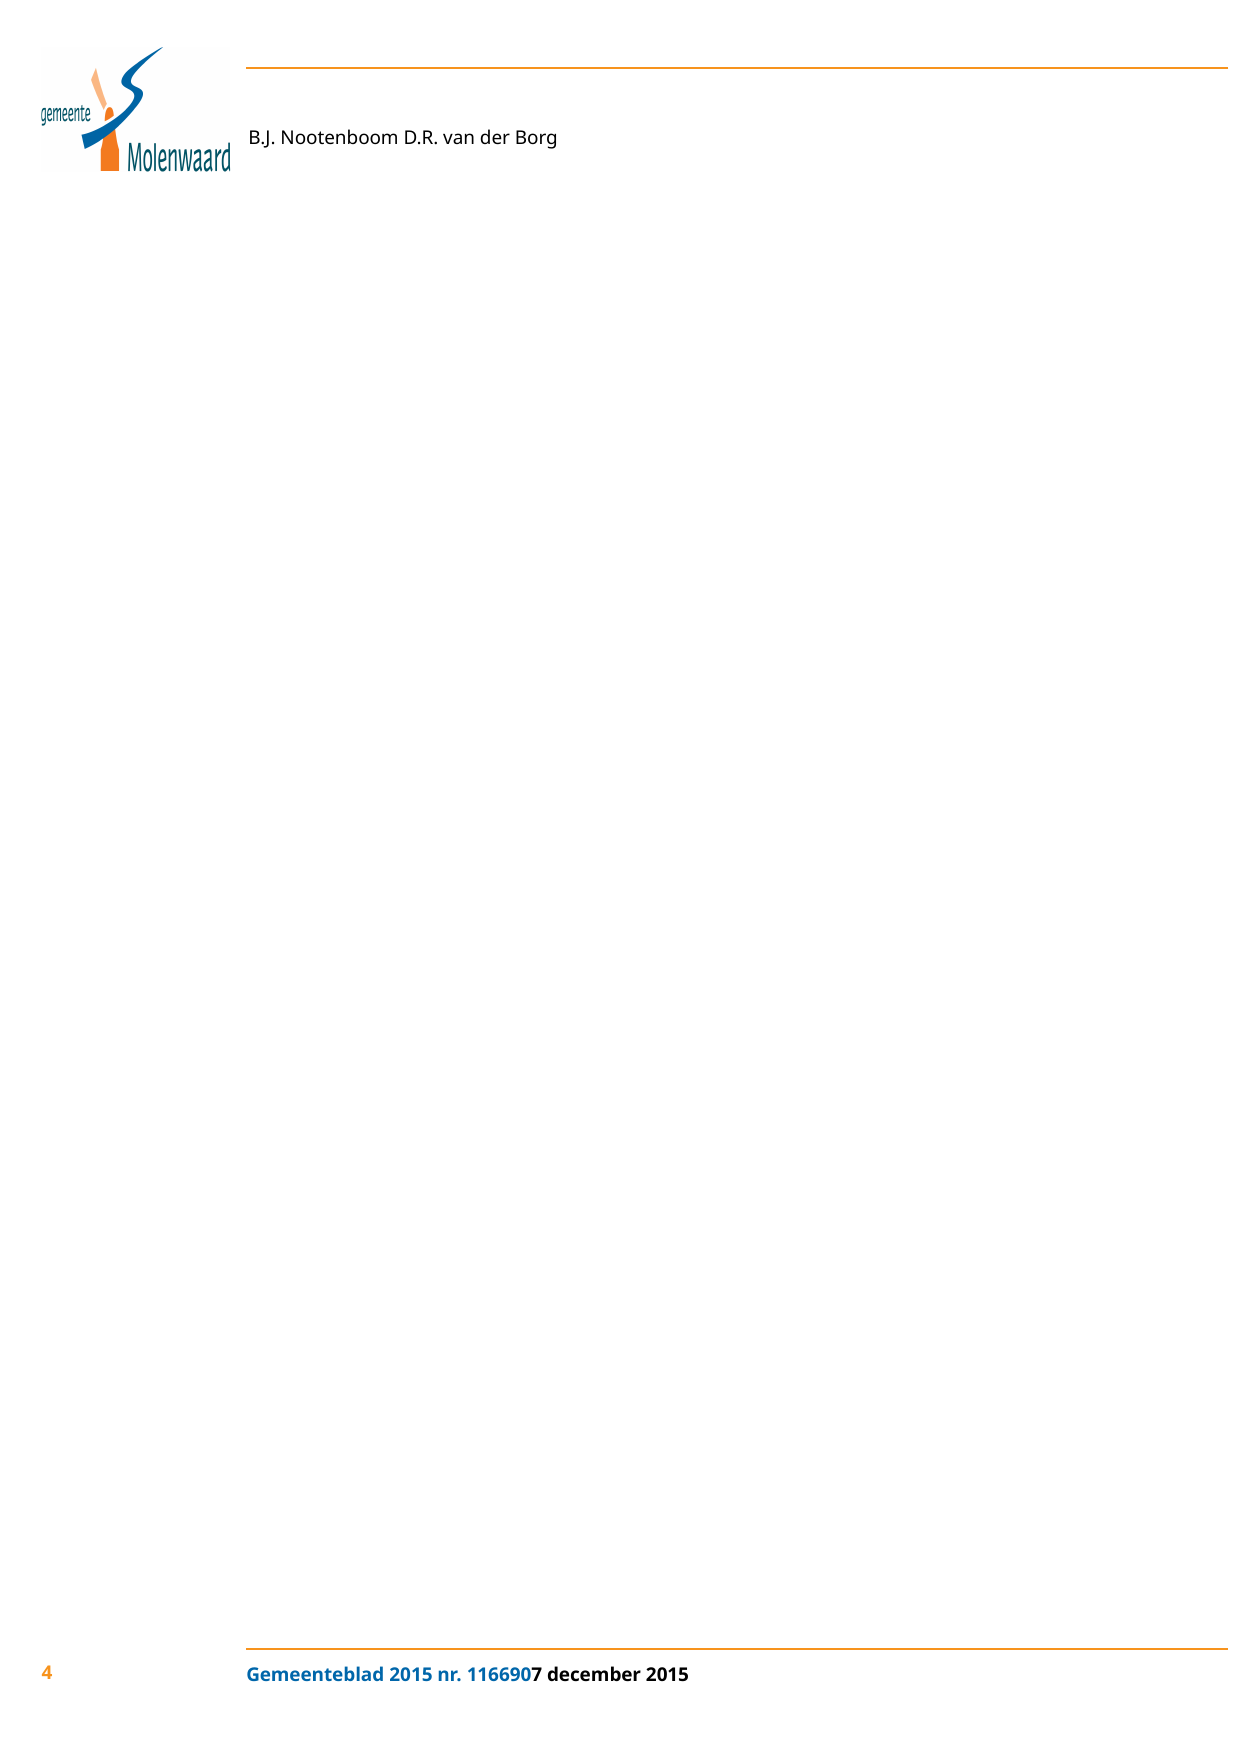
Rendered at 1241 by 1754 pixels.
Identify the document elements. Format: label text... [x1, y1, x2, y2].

text B.J. Nootenboom D.R. van der Borg [248, 124, 1152, 150]
picture [41, 47, 231, 172]
